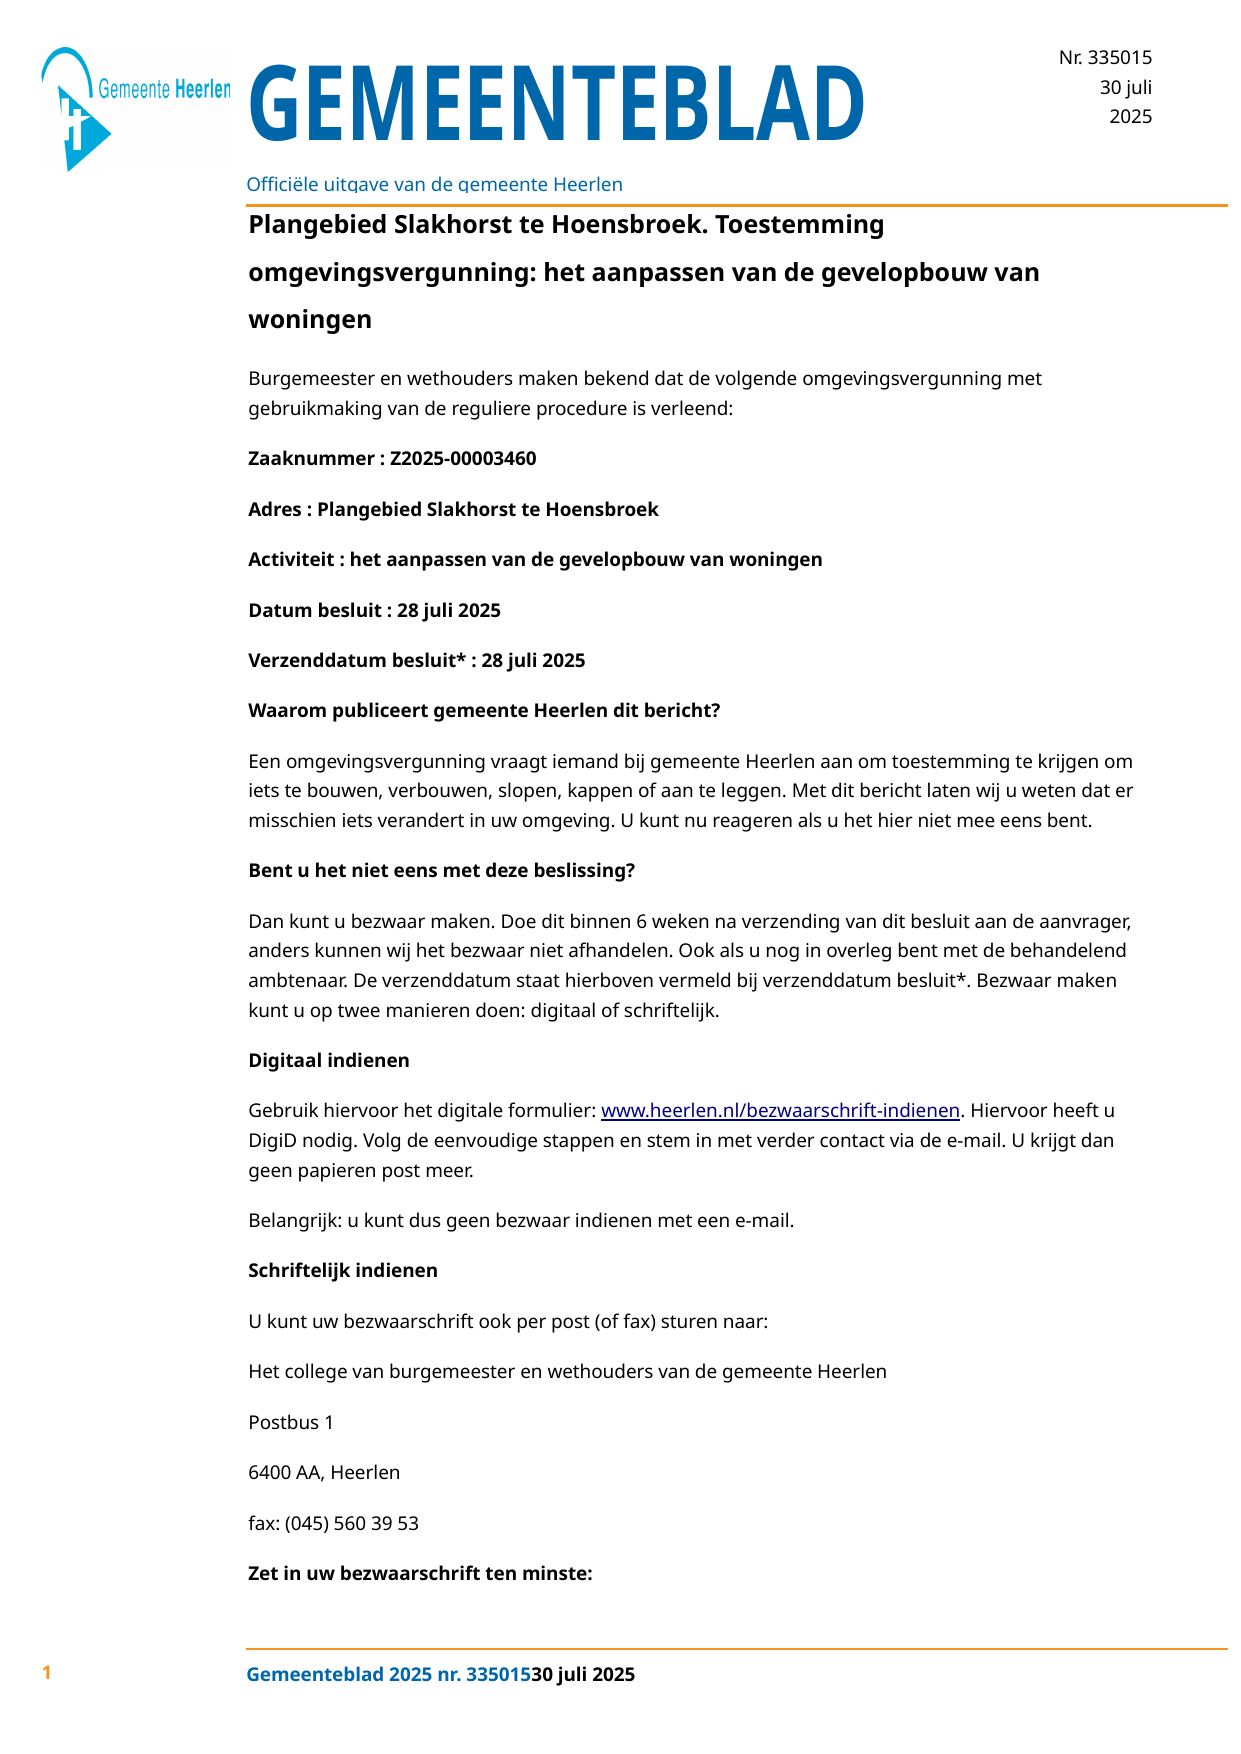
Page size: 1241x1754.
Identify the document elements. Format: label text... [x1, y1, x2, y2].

text Zet in uw bezwaarschrift ten minste: [248, 1560, 1152, 1586]
text Het college van burgemeester en wethouders van de gemeente Heerlen [248, 1358, 1152, 1384]
text Postbus 1 [248, 1409, 1152, 1434]
text Verzenddatum besluit* : 28 juli 2025 [248, 647, 1152, 673]
text Adres : Plangebied Slakhorst te Hoensbroek [248, 496, 1152, 522]
text Gebruik hiervoor het digitale formulier: www.heerlen.nl/bezwaarschrift-indienen. Hiervoor heeft u DigiD nodig. Volg de eenvoudige stappen en stem in met verder contact via de e-mail. U krijgt dan geen papieren post meer. [248, 1098, 1152, 1182]
text Waarom publiceert gemeente Heerlen dit bericht? [248, 698, 1152, 723]
picture [41, 47, 231, 172]
text Een omgevingsvergunning vraagt iemand bij gemeente Heerlen aan om toestemming te krijgen om iets te bouwen, verbouwen, slopen, kappen of aan te leggen. Met dit bericht laten wij u weten dat er misschien iets verandert in uw omgeving. U kunt nu reageren als u het hier niet mee eens bent. [248, 748, 1152, 833]
text Zaaknummer : Z2025-00003460 [248, 446, 1152, 471]
text Plangebied Slakhorst te Hoensbroek. Toestemming omgevingsvergunning: het aanpassen van de gevelopbouw van woningen [248, 207, 1152, 336]
text U kunt uw bezwaarschrift ook per post (of fax) sturen naar: [248, 1308, 1152, 1334]
text Schriftelijk indienen [248, 1258, 1152, 1283]
text 6400 AA, Heerlen [248, 1459, 1152, 1485]
picture [41, 47, 59, 70]
text Bent u het niet eens met deze beslissing? [248, 858, 1152, 883]
text Digitaal indienen [248, 1047, 1152, 1073]
text Dan kunt u bezwaar maken. Doe dit binnen 6 weken na verzending van dit besluit aan de aanvrager, anders kunnen wij het bezwaar niet afhandelen. Ook als u nog in overleg bent met de behandelend ambtenaar. De verzenddatum staat hierboven vermeld bij verzenddatum besluit*. Bezwaar maken kunt u op twee manieren doen: digitaal of schriftelijk. [248, 908, 1152, 1022]
text Belangrijk: u kunt dus geen bezwaar indienen met een e-mail. [248, 1207, 1152, 1233]
text fax: (045) 560 39 53 [248, 1510, 1152, 1535]
text Datum besluit : 28 juli 2025 [248, 597, 1152, 622]
text Activiteit : het aanpassen van de gevelopbouw van woningen [248, 546, 1152, 572]
text Burgemeester en wethouders maken bekend dat de volgende omgevingsvergunning met gebruikmaking van de reguliere procedure is verleend: [248, 366, 1152, 421]
